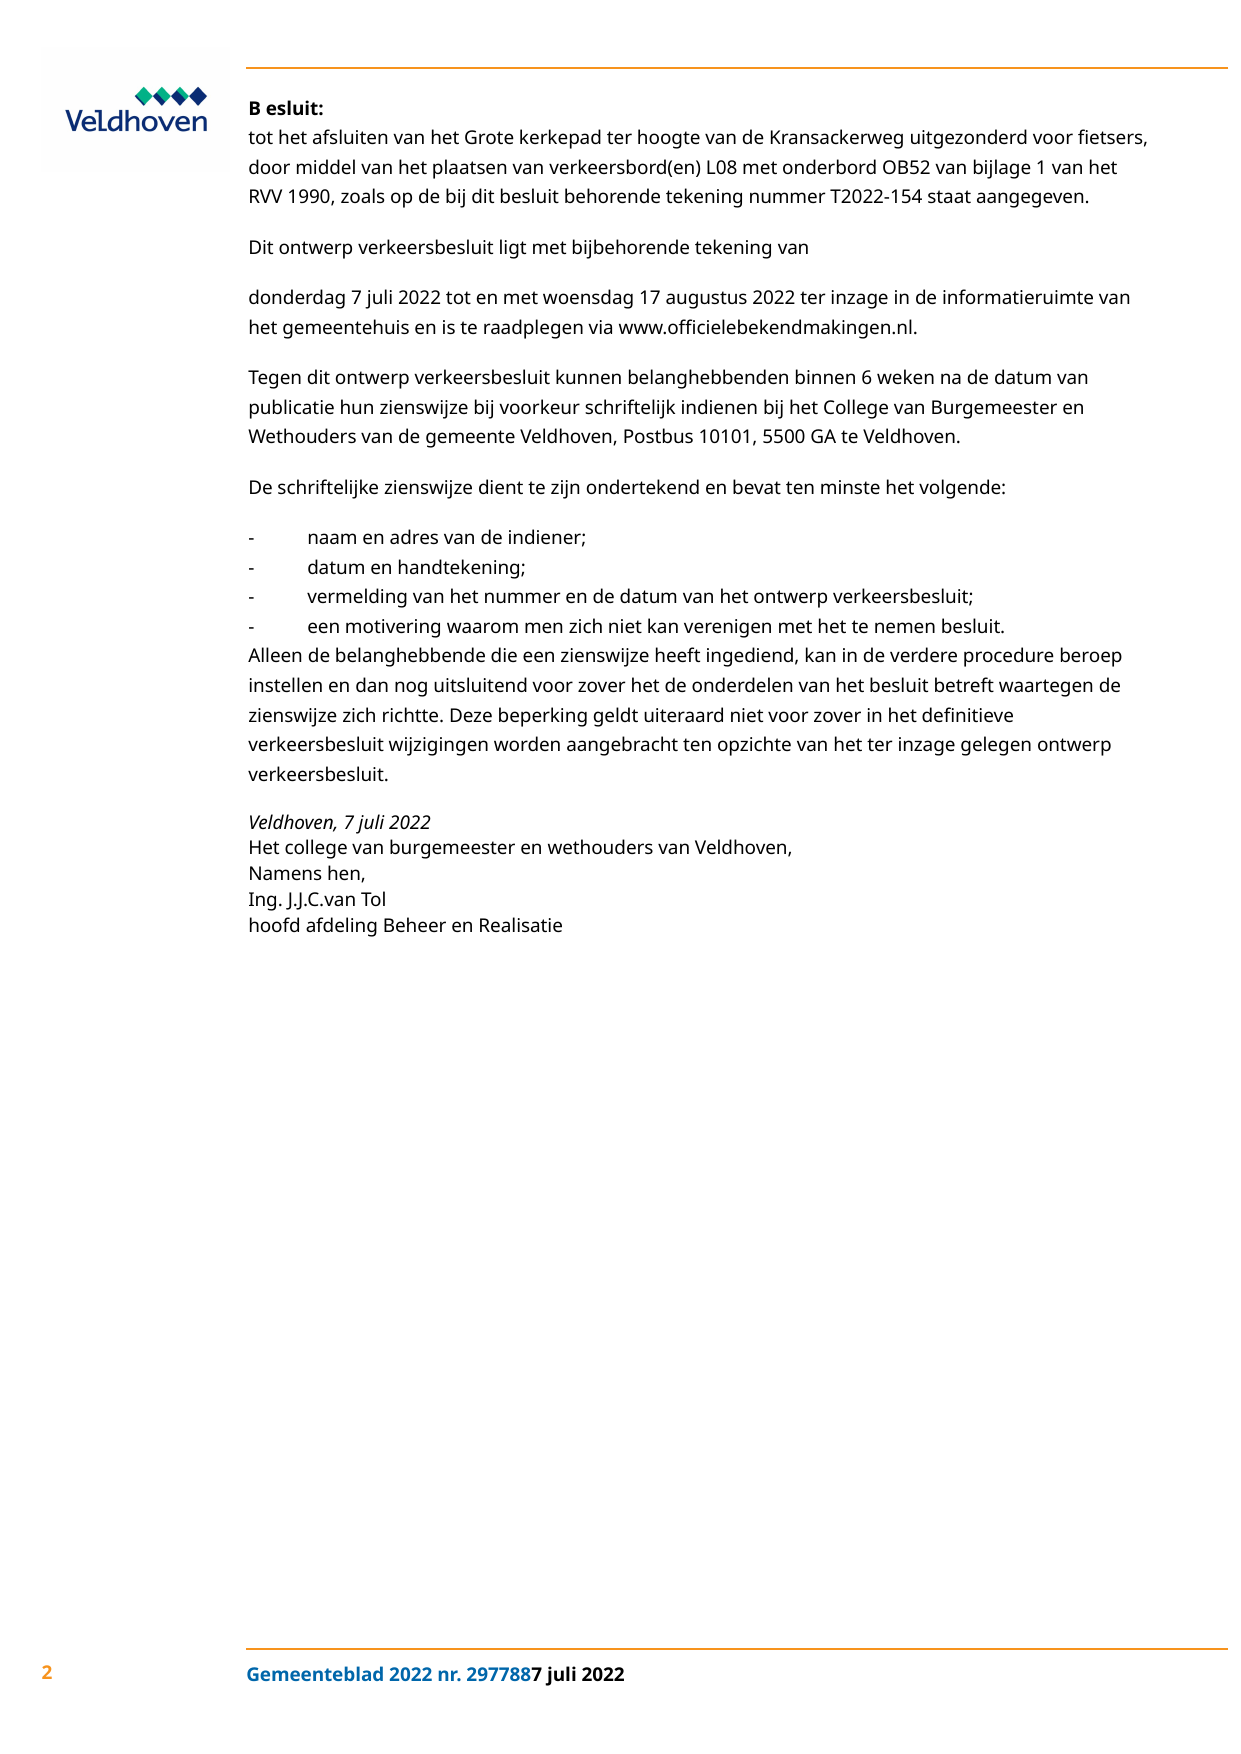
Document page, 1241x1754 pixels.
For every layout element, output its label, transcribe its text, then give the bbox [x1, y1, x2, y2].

list datum en handtekening; [248, 554, 1152, 580]
text tot het afsluiten van het Grote kerkepad ter hoogte van de Kransackerweg uitgezonderd voor fietsers, door middel van het plaatsen van verkeersbord(en) L08 met onderbord OB52 van bijlage 1 van het RVV 1990, zoals op de bij dit besluit behorende tekening nummer T2022-154 staat aangegeven. [248, 124, 1152, 209]
text Tegen dit ontwerp verkeersbesluit kunnen belanghebbenden binnen 6 weken na de datum van publicatie hun zienswijze bij voorkeur schriftelijk indienen bij het College van Burgemeester en Wethouders van de gemeente Veldhoven, Postbus 10101, 5500 GA te Veldhoven. [248, 364, 1152, 449]
text Dit ontwerp verkeersbesluit ligt met bijbehorende tekening van [248, 234, 1152, 260]
list vermelding van het nummer en de datum van het ontwerp verkeersbesluit; [248, 583, 1152, 609]
text donderdag 7 juli 2022 tot en met woensdag 17 augustus 2022 ter inzage in de informatieruimte van het gemeentehuis en is te raadplegen via www.officielebekendmakingen.nl. [248, 284, 1152, 340]
list een motivering waarom men zich niet kan verenigen met het te nemen besluit. [248, 613, 1152, 639]
text Het college van burgemeester en wethouders van Veldhoven, [248, 834, 1152, 860]
picture [41, 47, 231, 172]
list naam en adres van de indiener; [248, 524, 1152, 550]
text Alleen de belanghebbende die een zienswijze heeft ingediend, kan in de verdere procedure beroep instellen en dan nog uitsluitend voor zover het de onderdelen van het besluit betreft waartegen de zienswijze zich richtte. Deze beperking geldt uiteraard niet voor zover in het definitieve verkeersbesluit wijzigingen worden aangebracht ten opzichte van het ter inzage gelegen ontwerp verkeersbesluit. [248, 643, 1152, 787]
text Ing. J.J.C.van Tol [248, 886, 1152, 912]
text Namens hen, [248, 860, 1152, 886]
text Veldhoven, 7 juli 2022 [248, 809, 1152, 834]
text De schriftelijke zienswijze dient te zijn ondertekend en bevat ten minste het volgende: [248, 474, 1152, 500]
text B esluit: [248, 95, 1152, 121]
text hoofd afdeling Beheer en Realisatie [248, 912, 1152, 937]
